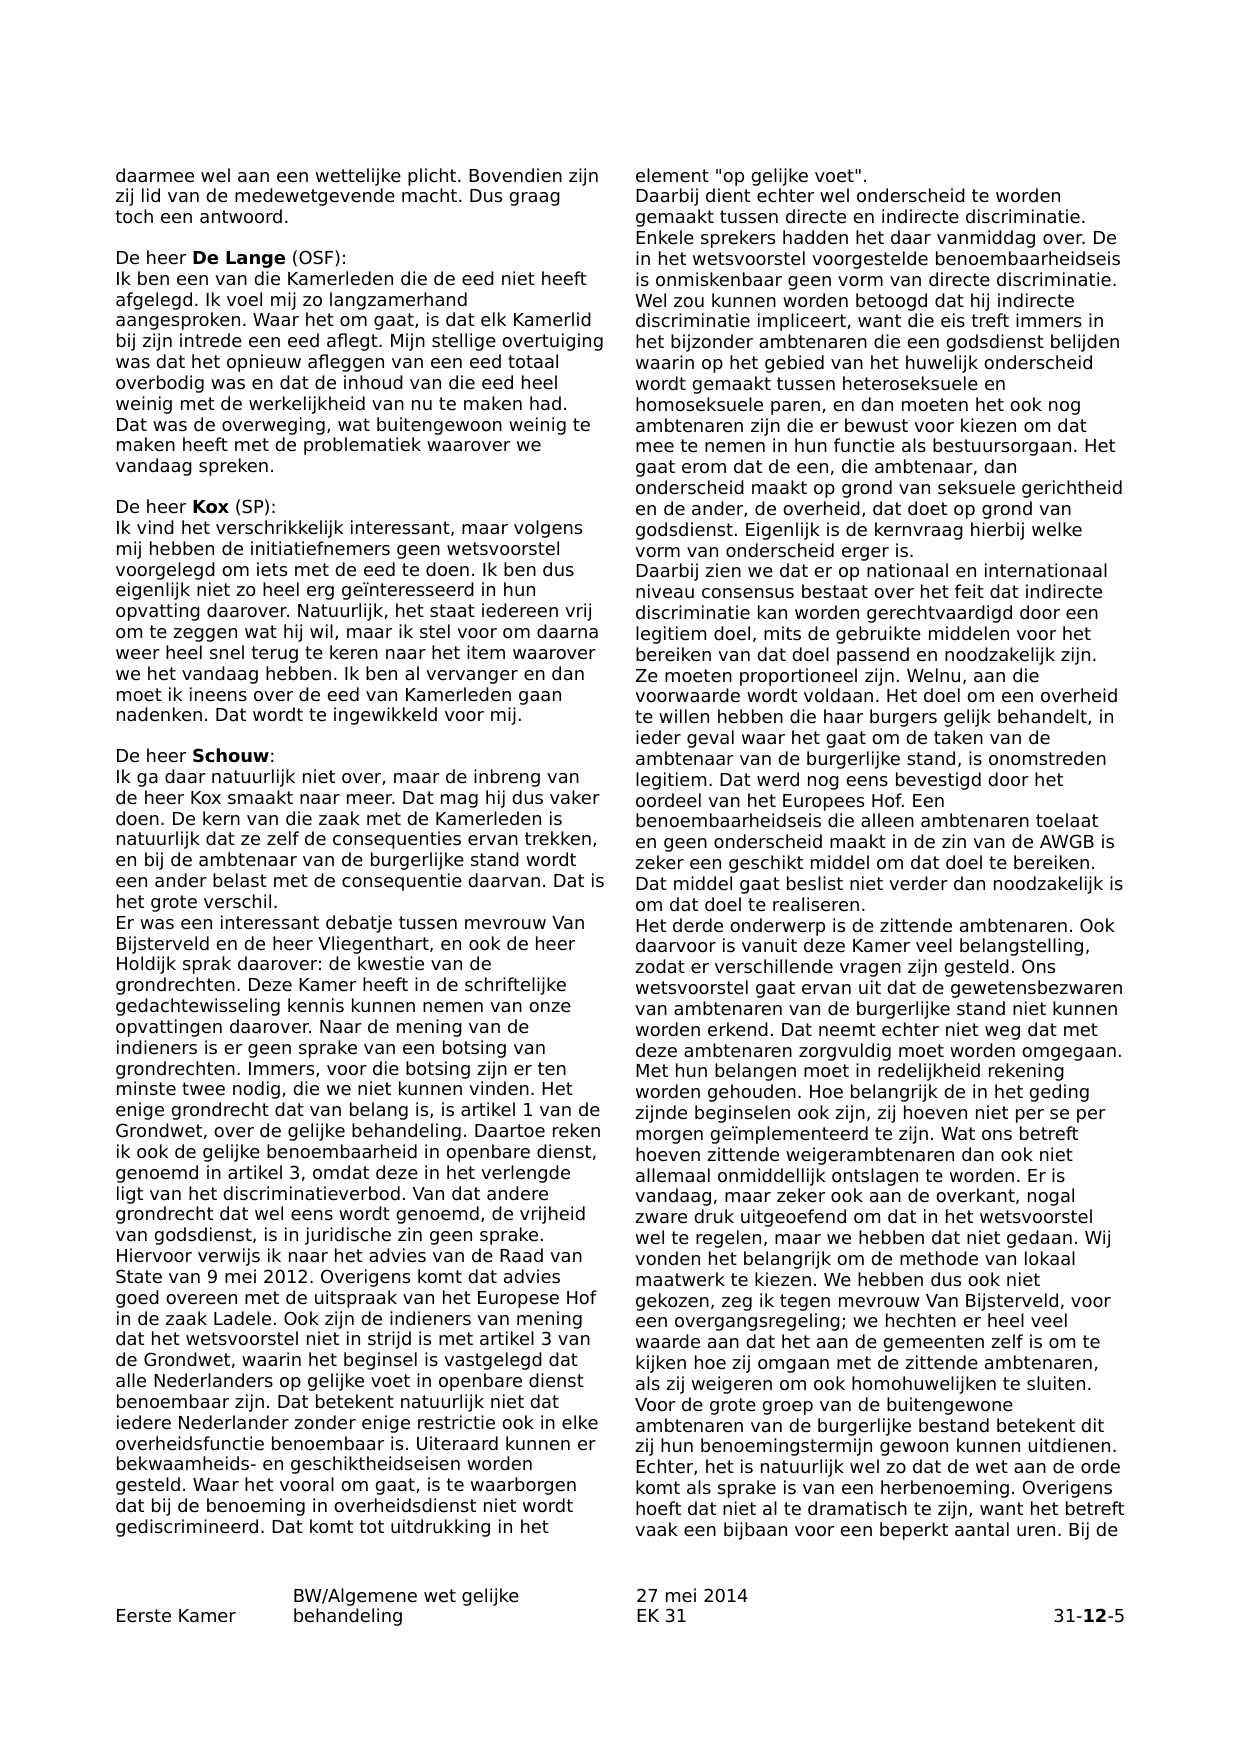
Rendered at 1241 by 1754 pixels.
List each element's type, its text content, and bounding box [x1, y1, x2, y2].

text Voor de grote groep van de buitengewone ambtenaren van de burgerlijke bestand betekent dit zij hun benoemingstermijn gewoon kunnen uitdienen. Echter, het is natuurlijk wel zo dat de wet aan de orde komt als sprake is van een herbenoeming. Overigens hoeft dat niet al te dramatisch te zijn, want het betreft vaak een bijbaan voor een beperkt aantal uren. Bij de [635, 1394, 1125, 1540]
text Daarbij dient echter wel onderscheid te worden gemaakt tussen directe en indirecte discriminatie. Enkele sprekers hadden het daar vanmiddag over. De in het wetsvoorstel voorgestelde benoembaarheidseis is onmiskenbaar geen vorm van directe discriminatie. Wel zou kunnen worden betoogd dat hij indirecte discriminatie impliceert, want die eis treft immers in het bijzonder ambtenaren die een godsdienst belijden waarin op het gebied van het huwelijk onderscheid wordt gemaakt tussen heteroseksuele en homoseksuele paren, en dan moeten het ook nog ambtenaren zijn die er bewust voor kiezen om dat mee te nemen in hun functie als bestuursorgaan. Het gaat erom dat de een, die ambtenaar, dan onderscheid maakt op grond van seksuele gerichtheid en de ander, de overheid, dat doet op grond van godsdienst. Eigenlijk is de kernvraag hierbij welke vorm van onderscheid erger is. [635, 186, 1125, 561]
text Het derde onderwerp is de zittende ambtenaren. Ook daarvoor is vanuit deze Kamer veel belangstelling, zodat er verschillende vragen zijn gesteld. Ons wetsvoorstel gaat ervan uit dat de gewetensbezwaren van ambtenaren van de burgerlijke stand niet kunnen worden erkend. Dat neemt echter niet weg dat met deze ambtenaren zorgvuldig moet worden omgegaan. Met hun belangen moet in redelijkheid rekening worden gehouden. Hoe belangrijk de in het geding zijnde beginselen ook zijn, zij hoeven niet per se per morgen geïmplementeerd te zijn. Wat ons betreft hoeven zittende weigerambtenaren dan ook niet allemaal onmiddellijk ontslagen te worden. Er is vandaag, maar zeker ook aan de overkant, nogal zware druk uitgeoefend om dat in het wetsvoorstel wel te regelen, maar we hebben dat niet gedaan. Wij vonden het belangrijk om de methode van lokaal maatwerk te kiezen. We hebben dus ook niet gekozen, zeg ik tegen mevrouw Van Bijsterveld, voor een overgangsregeling; we hechten er heel veel waarde aan dat het aan de gemeenten zelf is om te kijken hoe zij omgaan met de zittende ambtenaren, als zij weigeren om ook homohuwelijken te sluiten. [635, 915, 1125, 1394]
text De heer Schouw: [115, 746, 605, 767]
text element "op gelijke voet". [635, 165, 1125, 186]
text daarmee wel aan een wettelijke plicht. Bovendien zijn zij lid van de medewetgevende macht. Dus graag toch een antwoord. [115, 165, 605, 228]
text Ik vind het verschrikkelijk interessant, maar volgens mij hebben de initiatiefnemers geen wetsvoorstel voorgelegd om iets met de eed te doen. Ik ben dus eigenlijk niet zo heel erg geïnteresseerd in hun opvatting daarover. Natuurlijk, het staat iedereen vrij om te zeggen wat hij wil, maar ik stel voor om daarna weer heel snel terug te keren naar het item waarover we het vandaag hebben. Ik ben al vervanger en dan moet ik ineens over de eed van Kamerleden gaan nadenken. Dat wordt te ingewikkeld voor mij. [115, 518, 605, 726]
text De heer De Lange (OSF): [115, 248, 605, 268]
text Er was een interessant debatje tussen mevrouw Van Bijsterveld en de heer Vliegenthart, en ook de heer Holdijk sprak daarover: de kwestie van de grondrechten. Deze Kamer heeft in de schriftelijke gedachtewisseling kennis kunnen nemen van onze opvattingen daarover. Naar de mening van de indieners is er geen sprake van een botsing van grondrechten. Immers, voor die botsing zijn er ten minste twee nodig, die we niet kunnen vinden. Het enige grondrecht dat van belang is, is artikel 1 van de Grondwet, over de gelijke behandeling. Daartoe reken ik ook de gelijke benoembaarheid in openbare dienst, genoemd in artikel 3, omdat deze in het verlengde ligt van het discriminatieverbod. Van dat andere grondrecht dat wel eens wordt genoemd, de vrijheid van godsdienst, is in juridische zin geen sprake. Hiervoor verwijs ik naar het advies van de Raad van State van 9 mei 2012. Overigens komt dat advies goed overeen met de uitspraak van het Europese Hof in de zaak Ladele. Ook zijn de indieners van mening dat het wetsvoorstel niet in strijd is met artikel 3 van de Grondwet, waarin het beginsel is vastgelegd dat alle Nederlanders op gelijke voet in openbare dienst benoembaar zijn. Dat betekent natuurlijk niet dat iedere Nederlander zonder enige restrictie ook in elke overheidsfunctie benoembaar is. Uiteraard kunnen er bekwaamheids- en geschiktheidseisen worden gesteld. Waar het vooral om gaat, is te waarborgen dat bij de benoeming in overheidsdienst niet wordt gediscrimineerd. Dat komt tot uitdrukking in het [115, 912, 605, 1537]
text Ik ben een van die Kamerleden die de eed niet heeft afgelegd. Ik voel mij zo langzamerhand aangesproken. Waar het om gaat, is dat elk Kamerlid bij zijn intrede een eed aflegt. Mijn stellige overtuiging was dat het opnieuw afleggen van een eed totaal overbodig was en dat de inhoud van die eed heel weinig met de werkelijkheid van nu te maken had. Dat was de overweging, wat buitengewoon weinig te maken heeft met de problematiek waarover we vandaag spreken. [115, 268, 605, 477]
text De heer Kox (SP): [115, 497, 605, 518]
text Ik ga daar natuurlijk niet over, maar de inbreng van de heer Kox smaakt naar meer. Dat mag hij dus vaker doen. De kern van die zaak met de Kamerleden is natuurlijk dat ze zelf de consequenties ervan trekken, en bij de ambtenaar van de burgerlijke stand wordt een ander belast met de consequentie daarvan. Dat is het grote verschil. [115, 767, 605, 912]
text Daarbij zien we dat er op nationaal en internationaal niveau consensus bestaat over het feit dat indirecte discriminatie kan worden gerechtvaardigd door een legitiem doel, mits de gebruikte middelen voor het bereiken van dat doel passend en noodzakelijk zijn. Ze moeten proportioneel zijn. Welnu, aan die voorwaarde wordt voldaan. Het doel om een overheid te willen hebben die haar burgers gelijk behandelt, in ieder geval waar het gaat om de taken van de ambtenaar van de burgerlijke stand, is onomstreden legitiem. Dat werd nog eens bevestigd door het oordeel van het Europees Hof. Een benoembaarheidseis die alleen ambtenaren toelaat en geen onderscheid maakt in de zin van de AWGB is zeker een geschikt middel om dat doel te bereiken. Dat middel gaat beslist niet verder dan noodzakelijk is om dat doel te realiseren. [635, 561, 1125, 915]
